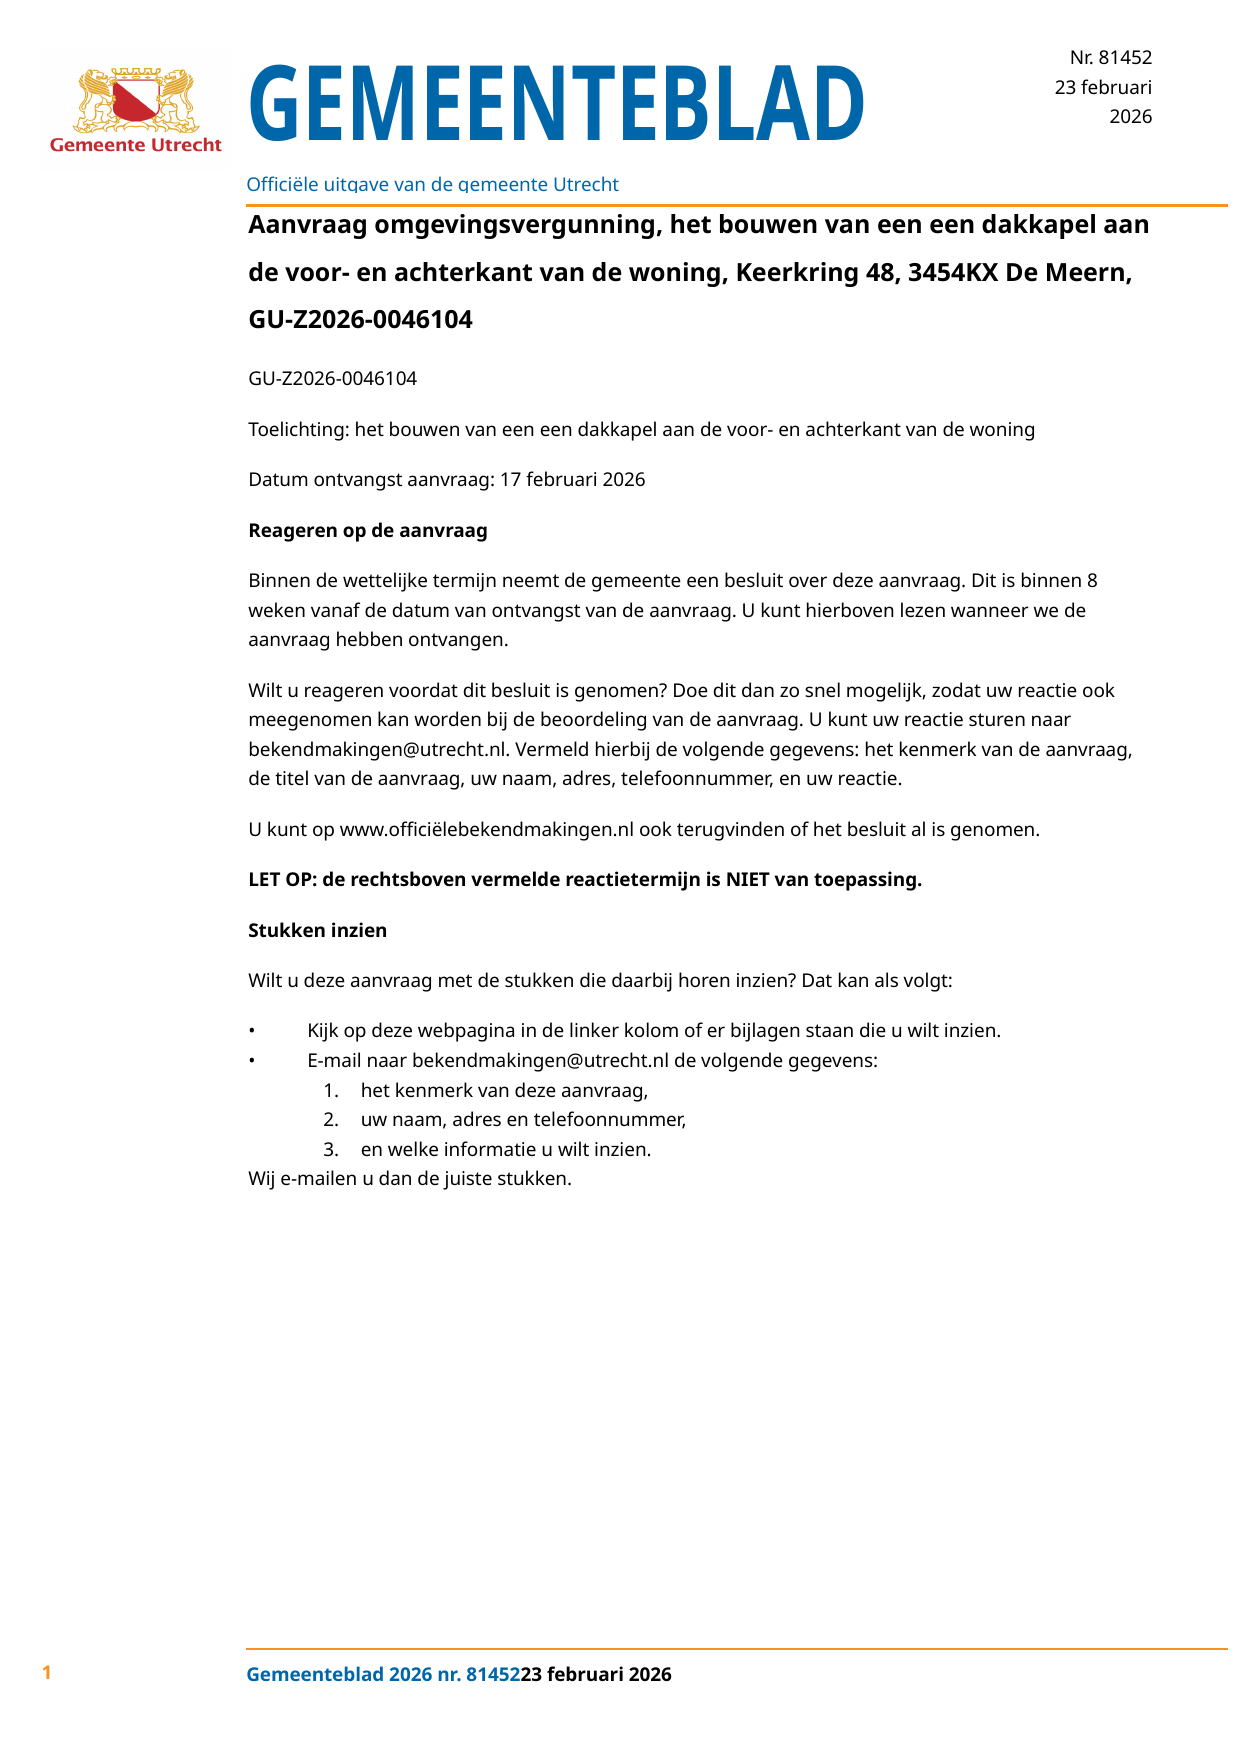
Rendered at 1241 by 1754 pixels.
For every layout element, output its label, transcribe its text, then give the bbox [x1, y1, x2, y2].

list uw naam, adres en telefoonnummer, [323, 1106, 1152, 1132]
text GU-Z2026-0046104 [248, 366, 1152, 391]
text Wilt u deze aanvraag met de stukken die daarbij horen inzien? Dat kan als volgt: [248, 967, 1152, 993]
list Kijk op deze webpagina in de linker kolom of er bijlagen staan die u wilt inzien. [248, 1018, 1152, 1043]
text U kunt op www.officiëlebekendmakingen.nl ook terugvinden of het besluit al is genomen. [248, 816, 1152, 842]
text Binnen de wettelijke termijn neemt de gemeente een besluit over deze aanvraag. Dit is binnen 8 weken vanaf de datum van ontvangst van de aanvraag. U kunt hierboven lezen wanneer we de aanvraag hebben ontvangen. [248, 567, 1152, 652]
text Stukken inzien [248, 917, 1152, 942]
text Datum ontvangst aanvraag: 17 februari 2026 [248, 466, 1152, 492]
list het kenmerk van deze aanvraag, [323, 1077, 1152, 1102]
text Aanvraag omgevingsvergunning, het bouwen van een een dakkapel aan de voor- en achterkant van de woning, Keerkring 48, 3454KX De Meern, GU-Z2026-0046104 [248, 207, 1152, 336]
text Toelichting: het bouwen van een een dakkapel aan de voor- en achterkant van de woning [248, 416, 1152, 442]
text Wij e-mailen u dan de juiste stukken. [248, 1166, 1152, 1191]
list en welke informatie u wilt inzien. [323, 1136, 1152, 1162]
text Reageren op de aanvraag [248, 517, 1152, 542]
picture [41, 47, 231, 172]
text Wilt u reageren voordat dit besluit is genomen? Doe dit dan zo snel mogelijk, zodat uw reactie ook meegenomen kan worden bij de beoordeling van de aanvraag. U kunt uw reactie sturen naar bekendmakingen@utrecht.nl. Vermeld hierbij de volgende gegevens: het kenmerk van de aanvraag, de titel van de aanvraag, uw naam, adres, telefoonnummer, en uw reactie. [248, 677, 1152, 791]
list E-mail naar bekendmakingen@utrecht.nl de volgende gegevens: [248, 1047, 1152, 1073]
text LET OP: de rechtsboven vermelde reactietermijn is NIET van toepassing. [248, 866, 1152, 892]
